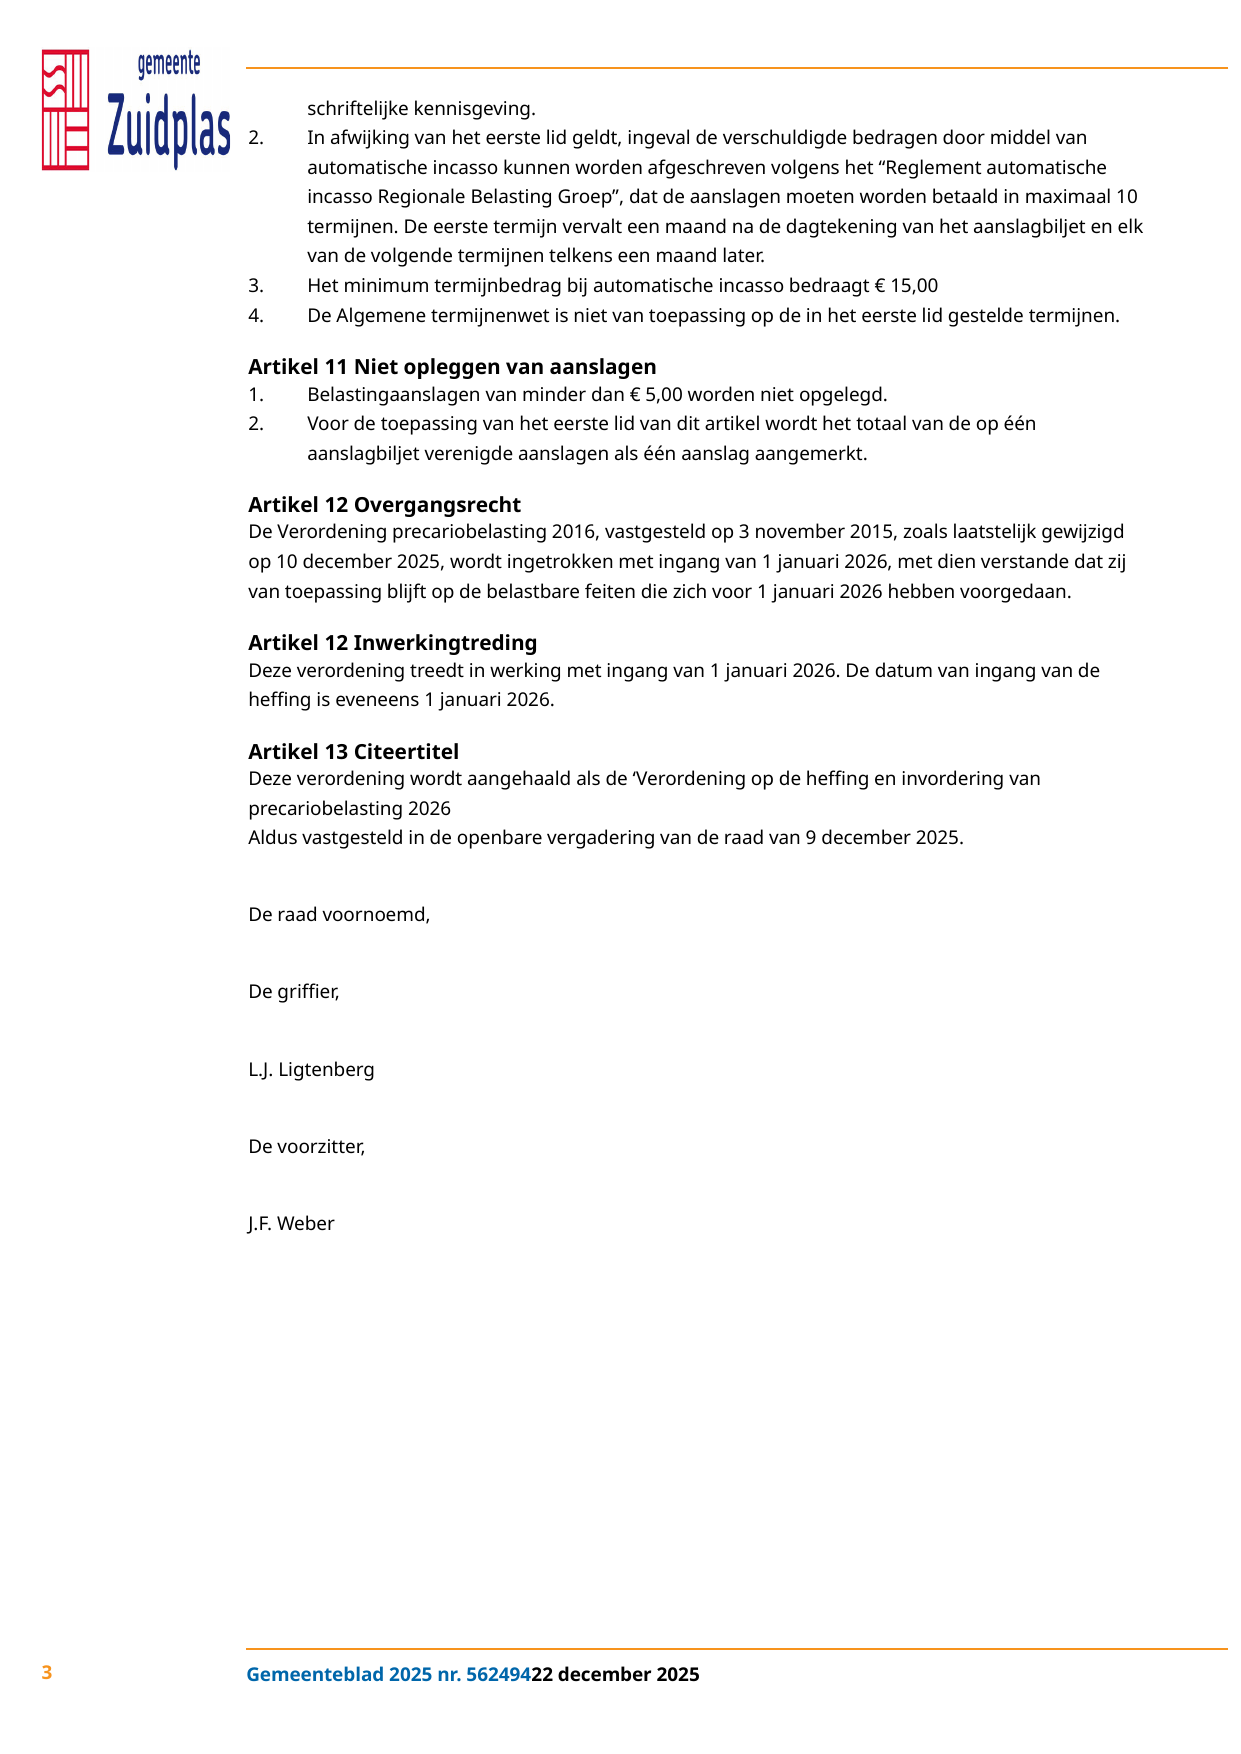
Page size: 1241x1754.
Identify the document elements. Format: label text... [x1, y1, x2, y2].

text De raad voornoemd, [248, 902, 1152, 927]
text Deze verordening wordt aangehaald als de ‘Verordening op de heffing en invordering van precariobelasting 2026 [248, 765, 1152, 821]
text De Verordening precariobelasting 2016, vastgesteld op 3 november 2015, zoals laatstelijk gewijzigd op 10 december 2025, wordt ingetrokken met ingang van 1 januari 2026, met dien verstande dat zij van toepassing blijft op de belastbare feiten die zich voor 1 januari 2026 hebben voorgedaan. [248, 519, 1152, 604]
text Artikel 11 Niet opleggen van aanslagen [248, 352, 1152, 381]
list schriftelijke kennisgeving. [248, 95, 1152, 121]
list De Algemene termijnenwet is niet van toepassing op de in het eerste lid gestelde termijnen. [248, 302, 1152, 328]
list Het minimum termijnbedrag bij automatische incasso bedraagt € 15,00 [248, 272, 1152, 298]
picture [41, 47, 231, 172]
text De voorzitter, [248, 1133, 1152, 1159]
text Artikel 13 Citeertitel [248, 737, 1152, 765]
list Belastingaanslagen van minder dan € 5,00 worden niet opgelegd. [248, 381, 1152, 406]
list In afwijking van het eerste lid geldt, ingeval de verschuldigde bedragen door middel van automatische incasso kunnen worden afgeschreven volgens het “Reglement automatische incasso Regionale Belasting Groep”, dat de aanslagen moeten worden betaald in maximaal 10 termijnen. De eerste termijn vervalt een maand na de dagtekening van het aanslagbiljet en elk van de volgende termijnen telkens een maand later. [248, 124, 1152, 268]
text Artikel 12 Overgangsrecht [248, 490, 1152, 519]
text Deze verordening treedt in werking met ingang van 1 januari 2026. De datum van ingang van de heffing is eveneens 1 januari 2026. [248, 657, 1152, 712]
text Artikel 12 Inwerkingtreding [248, 628, 1152, 657]
text Aldus vastgesteld in de openbare vergadering van de raad van 9 december 2025. [248, 824, 1152, 850]
text J.F. Weber [248, 1210, 1152, 1236]
text De griffier, [248, 979, 1152, 1004]
list Voor de toepassing van het eerste lid van dit artikel wordt het totaal van de op één aanslagbiljet verenigde aanslagen als één aanslag aangemerkt. [248, 410, 1152, 466]
text L.J. Ligtenberg [248, 1056, 1152, 1082]
